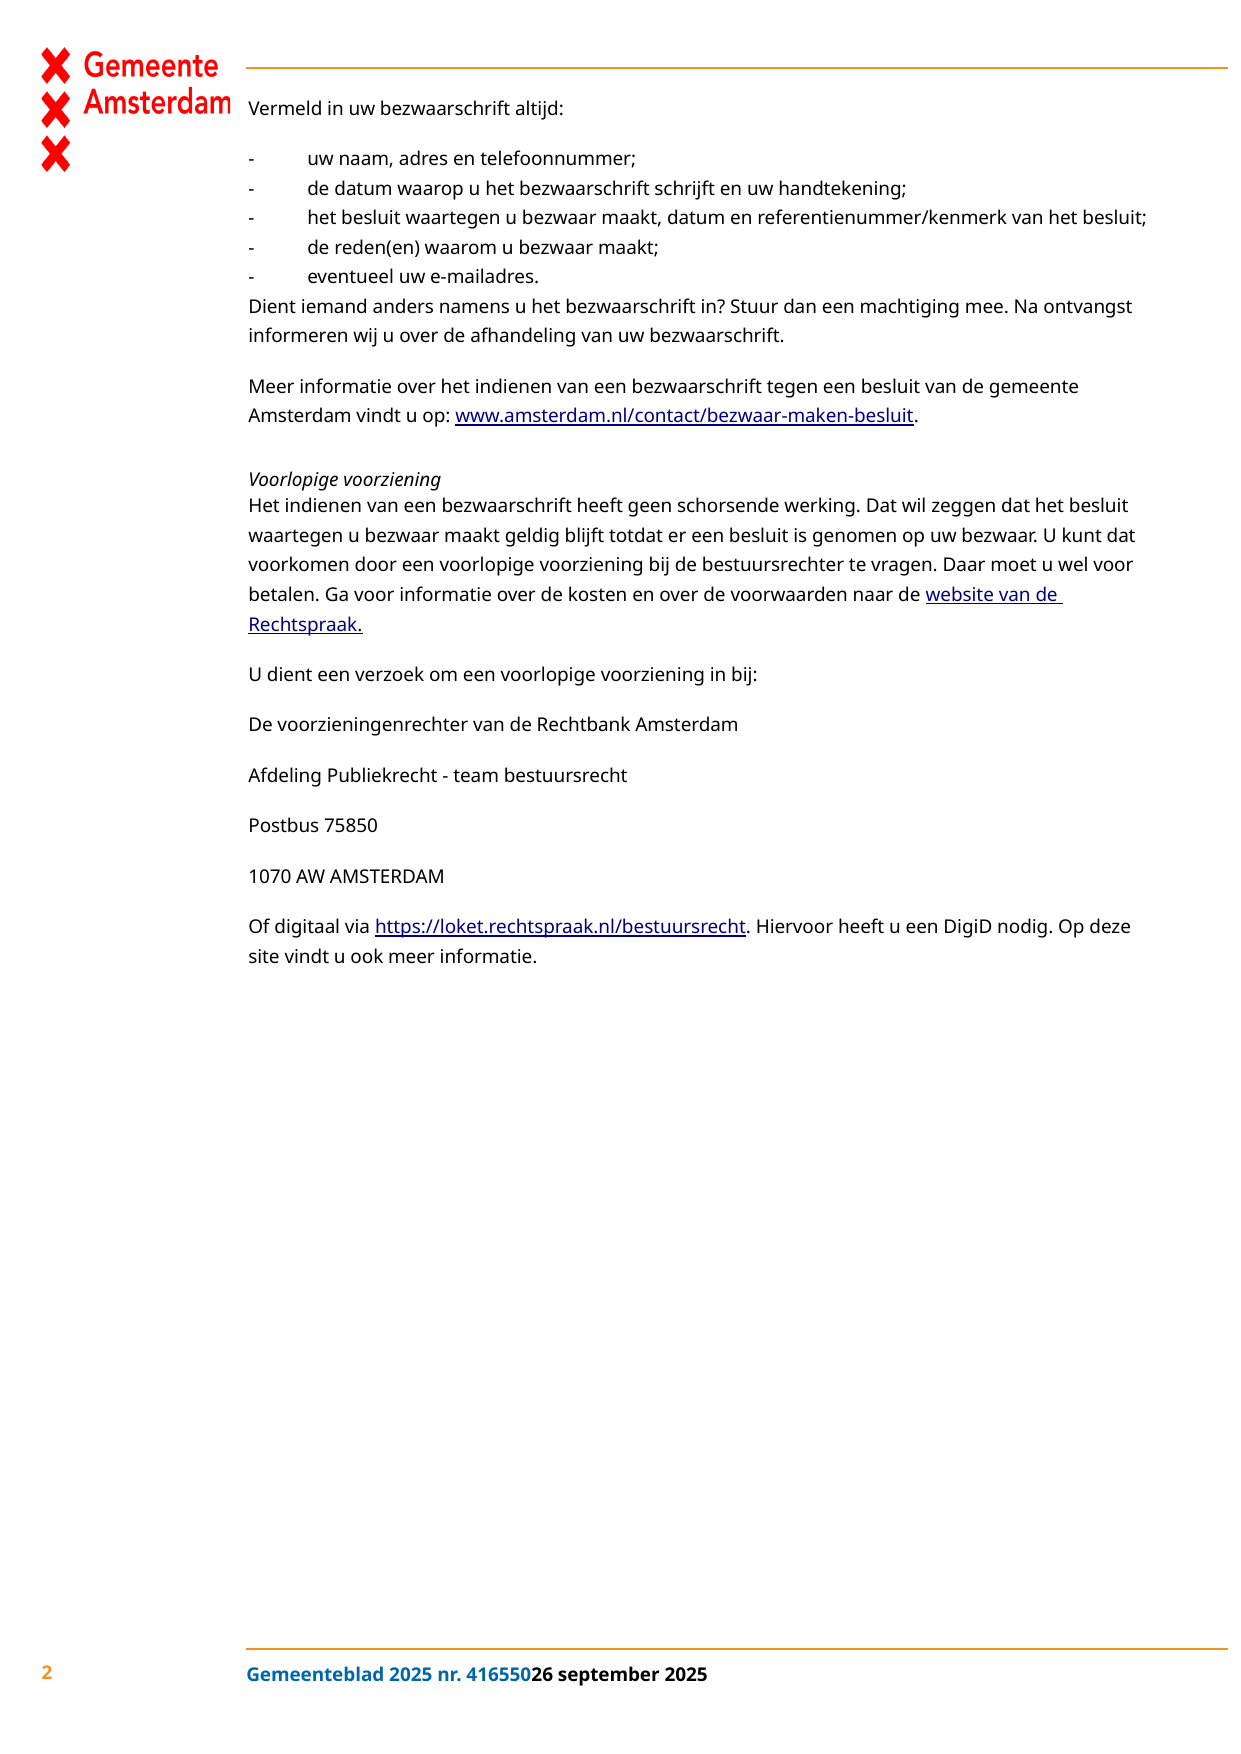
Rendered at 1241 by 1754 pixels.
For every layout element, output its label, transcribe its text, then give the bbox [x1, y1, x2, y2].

text Vermeld in uw bezwaarschrift altijd: [248, 95, 1152, 121]
text 1070 AW AMSTERDAM [248, 863, 1152, 888]
picture [41, 47, 231, 172]
text Afdeling Publiekrecht - team bestuursrecht [248, 762, 1152, 788]
text Of digitaal via https://loket.rechtspraak.nl/bestuursrecht. Hiervoor heeft u een DigiD nodig. Op deze site vindt u ook meer informatie. [248, 913, 1152, 968]
list de datum waarop u het bezwaarschrift schrijft en uw handtekening; [248, 175, 1152, 201]
list het besluit waartegen u bezwaar maakt, datum en referentienummer/kenmerk van het besluit; [248, 204, 1152, 230]
text Meer informatie over het indienen van een bezwaarschrift tegen een besluit van de gemeente Amsterdam vindt u op: www.amsterdam.nl/contact/bezwaar-maken-besluit. [248, 373, 1152, 428]
text Het indienen van een bezwaarschrift heeft geen schorsende werking. Dat wil zeggen dat het besluit waartegen u bezwaar maakt geldig blijft totdat er een besluit is genomen op uw bezwaar. U kunt dat voorkomen door een voorlopige voorziening bij de bestuursrechter te vragen. Daar moet u wel voor betalen. Ga voor informatie over de kosten en over de voorwaarden naar de website van de Rechtspraak. [248, 492, 1152, 636]
list uw naam, adres en telefoonnummer; [248, 145, 1152, 171]
text U dient een verzoek om een voorlopige voorziening in bij: [248, 661, 1152, 687]
text De voorzieningenrechter van de Rechtbank Amsterdam [248, 712, 1152, 737]
list de reden(en) waarom u bezwaar maakt; [248, 234, 1152, 260]
text Postbus 75850 [248, 812, 1152, 838]
text Voorlopige voorziening [248, 467, 1152, 492]
list eventueel uw e-mailadres. [248, 263, 1152, 289]
text Dient iemand anders namens u het bezwaarschrift in? Stuur dan een machtiging mee. Na ontvangst informeren wij u over de afhandeling van uw bezwaarschrift. [248, 293, 1152, 348]
